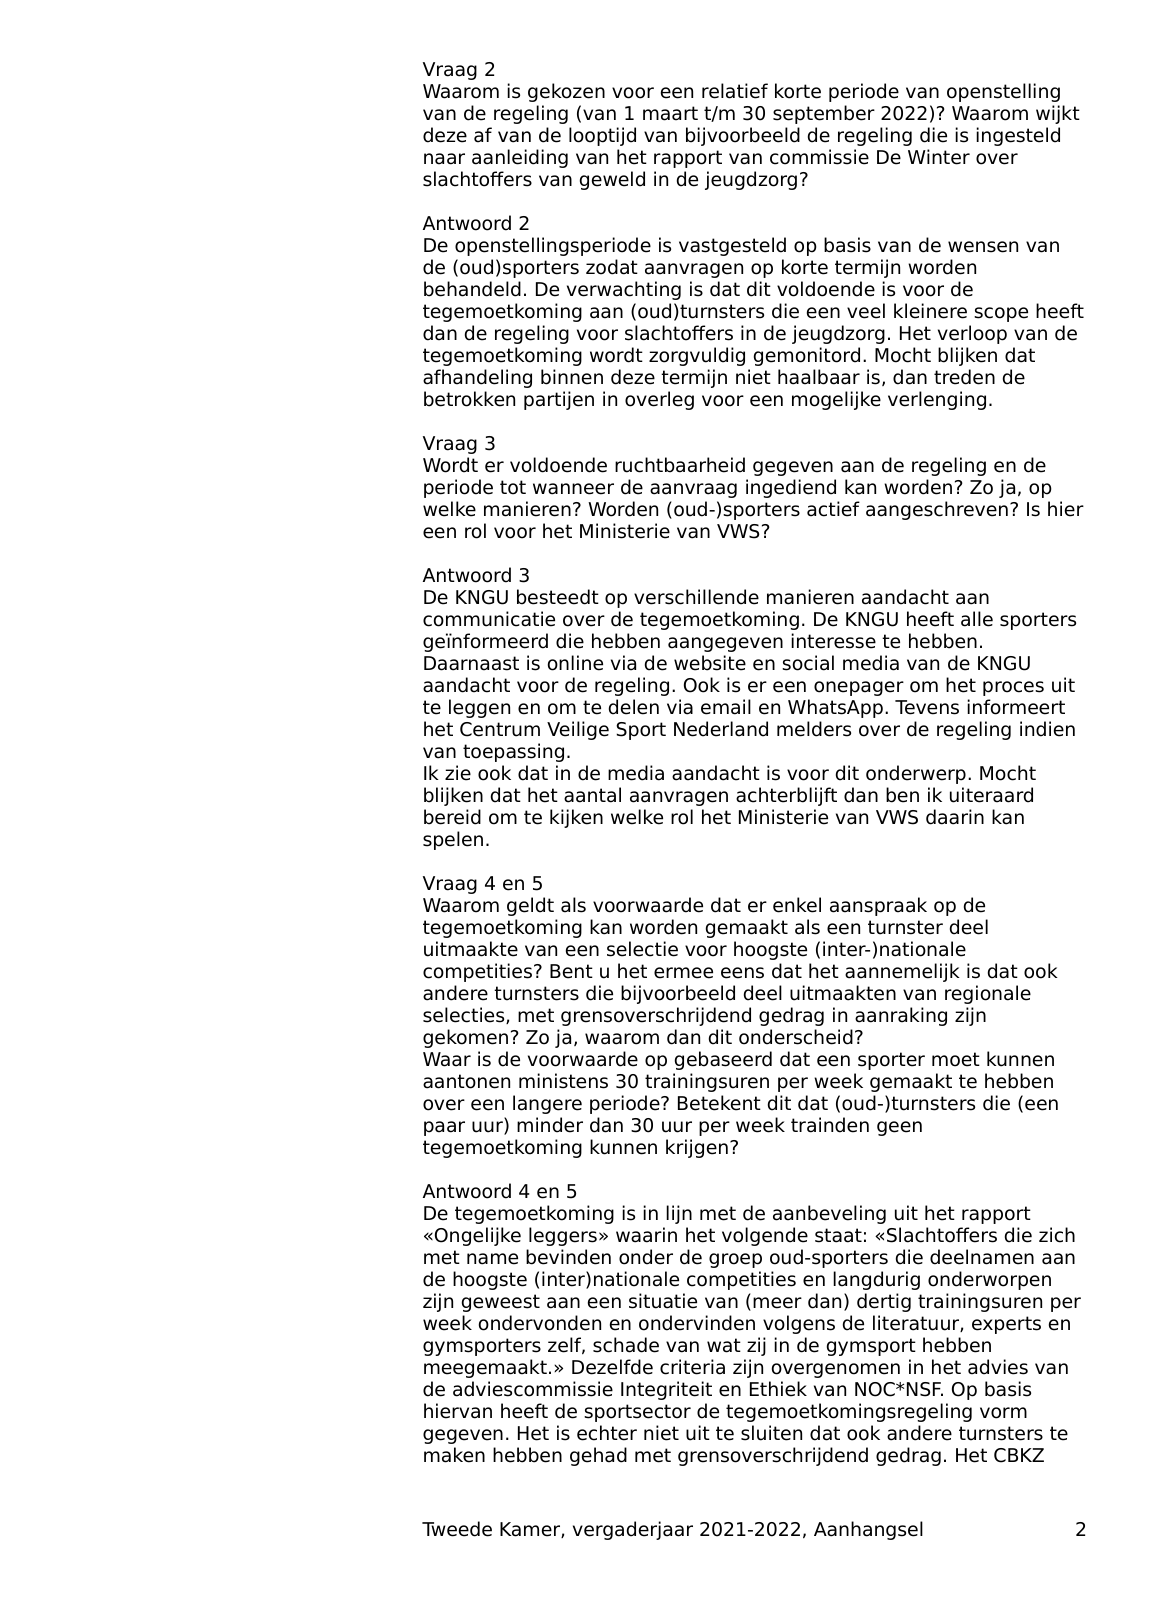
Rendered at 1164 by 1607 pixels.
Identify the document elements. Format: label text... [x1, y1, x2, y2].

text Ik zie ook dat in de media aandacht is voor dit onderwerp. Mocht blijken dat het aantal aanvragen achterblijft dan ben ik uiteraard bereid om te kijken welke rol het Ministerie van VWS daarin kan spelen. [422, 763, 1087, 851]
text De openstellingsperiode is vastgesteld op basis van de wensen van de (oud)sporters zodat aanvragen op korte termijn worden behandeld. De verwachting is dat dit voldoende is voor de tegemoetkoming aan (oud)turnsters die een veel kleinere scope heeft dan de regeling voor slachtoffers in de jeugdzorg. Het verloop van de tegemoetkoming wordt zorgvuldig gemonitord. Mocht blijken dat afhandeling binnen deze termijn niet haalbaar is, dan treden de betrokken partijen in overleg voor een mogelijke verlenging. [422, 235, 1087, 411]
text Antwoord 4 en 5 [422, 1181, 1087, 1203]
text Waarom is gekozen voor een relatief korte periode van openstelling van de regeling (van 1 maart t/m 30 september 2022)? Waarom wijkt deze af van de looptijd van bijvoorbeeld de regeling die is ingesteld naar aanleiding van het rapport van commissie De Winter over slachtoffers van geweld in de jeugdzorg? [422, 81, 1087, 191]
text De KNGU besteedt op verschillende manieren aandacht aan communicatie over de tegemoetkoming. De KNGU heeft alle sporters geïnformeerd die hebben aangegeven interesse te hebben. Daarnaast is online via de website en social media van de KNGU aandacht voor de regeling. Ook is er een onepager om het proces uit te leggen en om te delen via email en WhatsApp. Tevens informeert het Centrum Veilige Sport Nederland melders over de regeling indien van toepassing. [422, 587, 1087, 763]
text Vraag 3 [422, 433, 1087, 455]
text Vraag 2 [422, 59, 1087, 81]
text Waar is de voorwaarde op gebaseerd dat een sporter moet kunnen aantonen ministens 30 trainingsuren per week gemaakt te hebben over een langere periode? Betekent dit dat (oud-)turnsters die (een paar uur) minder dan 30 uur per week trainden geen tegemoetkoming kunnen krijgen? [422, 1049, 1087, 1159]
text Wordt er voldoende ruchtbaarheid gegeven aan de regeling en de periode tot wanneer de aanvraag ingediend kan worden? Zo ja, op welke manieren? Worden (oud-)sporters actief aangeschreven? Is hier een rol voor het Ministerie van VWS? [422, 455, 1087, 543]
text Waarom geldt als voorwaarde dat er enkel aanspraak op de tegemoetkoming kan worden gemaakt als een turnster deel uitmaakte van een selectie voor hoogste (inter-)nationale competities? Bent u het ermee eens dat het aannemelijk is dat ook andere turnsters die bijvoorbeeld deel uitmaakten van regionale selecties, met grensoverschrijdend gedrag in aanraking zijn gekomen? Zo ja, waarom dan dit onderscheid? [422, 895, 1087, 1049]
text Antwoord 2 [422, 213, 1087, 235]
text Antwoord 3 [422, 565, 1087, 587]
text De tegemoetkoming is in lijn met de aanbeveling uit het rapport «Ongelijke leggers» waarin het volgende staat: «Slachtoffers die zich met name bevinden onder de groep oud-sporters die deelnamen aan de hoogste (inter)nationale competities en langdurig onderworpen zijn geweest aan een situatie van (meer dan) dertig trainingsuren per week ondervonden en ondervinden volgens de literatuur, experts en gymsporters zelf, schade van wat zij in de gymsport hebben meegemaakt.» Dezelfde criteria zijn overgenomen in het advies van de adviescommissie Integriteit en Ethiek van NOC*NSF. Op basis hiervan heeft de sportsector de tegemoetkomingsregeling vorm gegeven. Het is echter niet uit te sluiten dat ook andere turnsters te maken hebben gehad met grensoverschrijdend gedrag. Het CBKZ [422, 1203, 1087, 1467]
text Vraag 4 en 5 [422, 873, 1087, 895]
